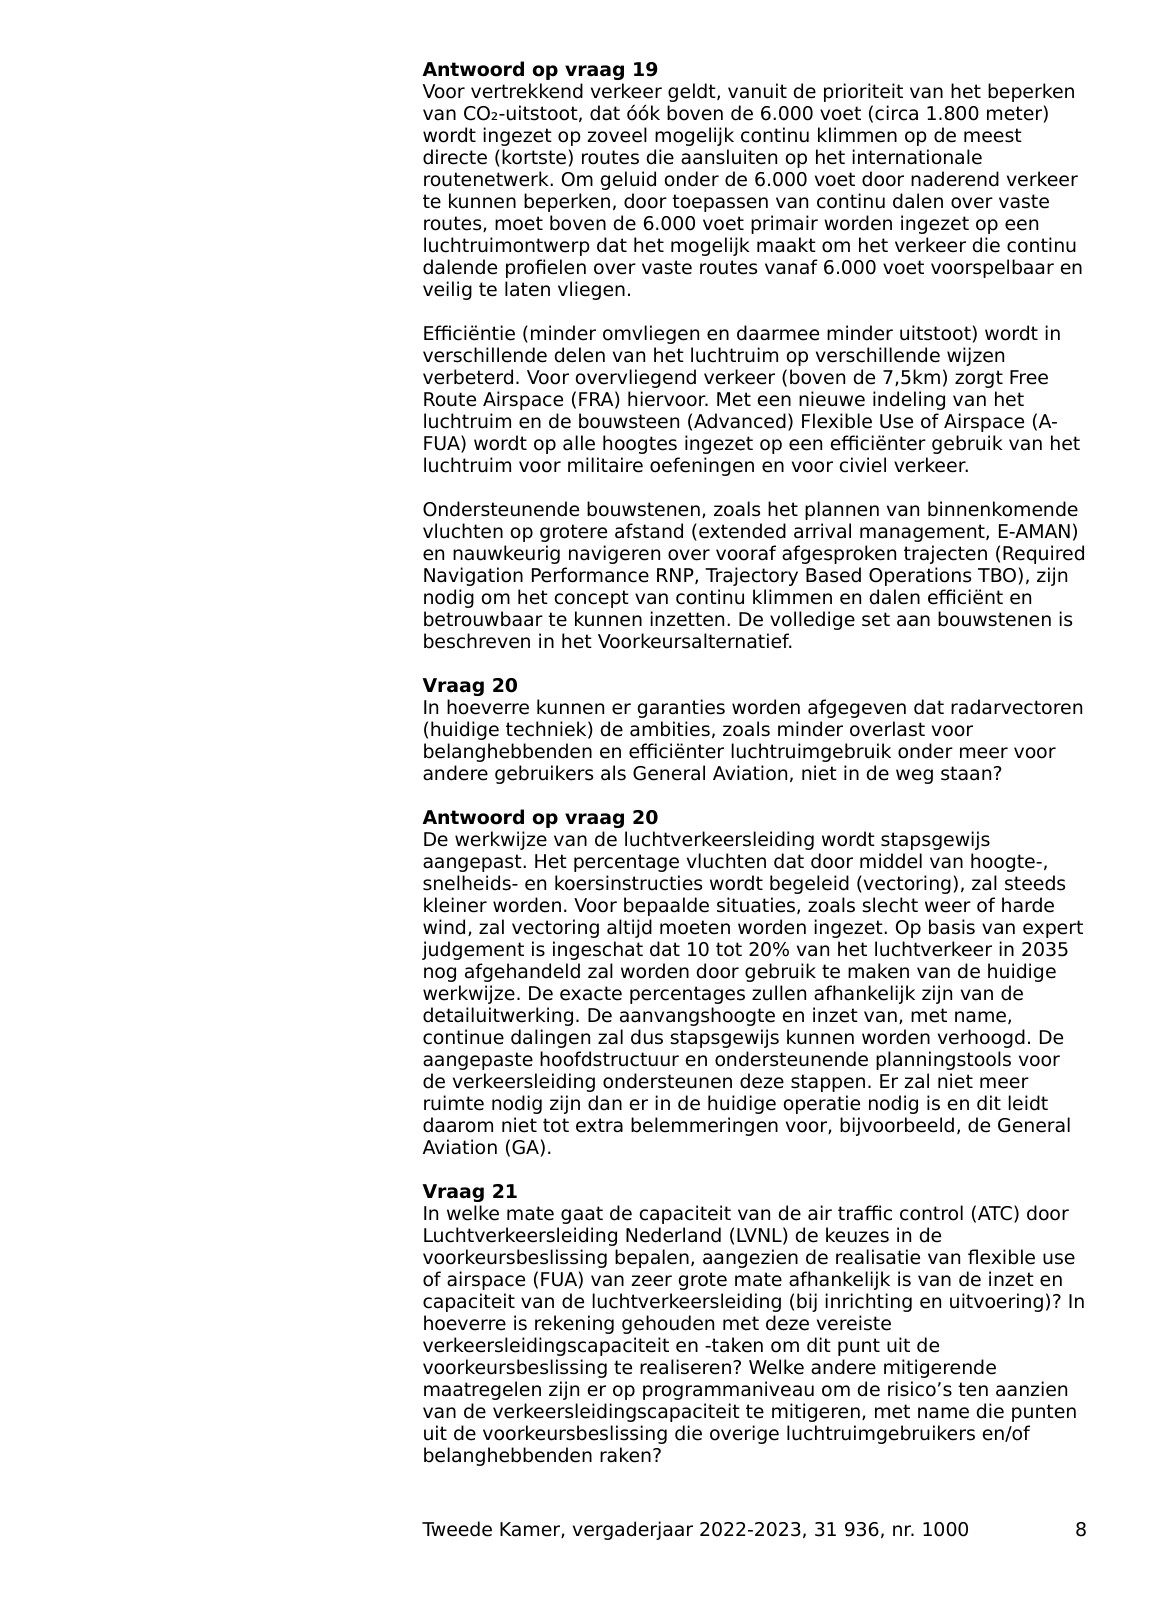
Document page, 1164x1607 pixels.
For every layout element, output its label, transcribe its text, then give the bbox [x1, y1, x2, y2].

text De werkwijze van de luchtverkeersleiding wordt stapsgewijs aangepast. Het percentage vluchten dat door middel van hoogte-, snelheids- en koersinstructies wordt begeleid (vectoring), zal steeds kleiner worden. Voor bepaalde situaties, zoals slecht weer of harde wind, zal vectoring altijd moeten worden ingezet. Op basis van expert judgement is ingeschat dat 10 tot 20% van het luchtverkeer in 2035 nog afgehandeld zal worden door gebruik te maken van de huidige werkwijze. De exacte percentages zullen afhankelijk zijn van de detailuitwerking. De aanvangshoogte en inzet van, met name, continue dalingen zal dus stapsgewijs kunnen worden verhoogd. De aangepaste hoofdstructuur en ondersteunende planningstools voor de verkeersleiding ondersteunen deze stappen. Er zal niet meer ruimte nodig zijn dan er in de huidige operatie nodig is en dit leidt daarom niet tot extra belemmeringen voor, bijvoorbeeld, de General Aviation (GA). [422, 829, 1087, 1159]
text Vraag 21 [422, 1181, 1087, 1203]
text Voor vertrekkend verkeer geldt, vanuit de prioriteit van het beperken van CO₂-uitstoot, dat óók boven de 6.000 voet (circa 1.800 meter) wordt ingezet op zoveel mogelijk continu klimmen op de meest directe (kortste) routes die aansluiten op het internationale routenetwerk. Om geluid onder de 6.000 voet door naderend verkeer te kunnen beperken, door toepassen van continu dalen over vaste routes, moet boven de 6.000 voet primair worden ingezet op een luchtruimontwerp dat het mogelijk maakt om het verkeer die continu dalende profielen over vaste routes vanaf 6.000 voet voorspelbaar en veilig te laten vliegen. [422, 81, 1087, 301]
text In hoeverre kunnen er garanties worden afgegeven dat radarvectoren (huidige techniek) de ambities, zoals minder overlast voor belanghebbenden en efficiënter luchtruimgebruik onder meer voor andere gebruikers als General Aviation, niet in de weg staan? [422, 697, 1087, 785]
text Antwoord op vraag 19 [422, 59, 1087, 81]
text Antwoord op vraag 20 [422, 807, 1087, 829]
text Vraag 20 [422, 675, 1087, 697]
text In welke mate gaat de capaciteit van de air traffic control (ATC) door Luchtverkeersleiding Nederland (LVNL) de keuzes in de voorkeursbeslissing bepalen, aangezien de realisatie van flexible use of airspace (FUA) van zeer grote mate afhankelijk is van de inzet en capaciteit van de luchtverkeersleiding (bij inrichting en uitvoering)? In hoeverre is rekening gehouden met deze vereiste verkeersleidingscapaciteit en -taken om dit punt uit de voorkeursbeslissing te realiseren? Welke andere mitigerende maatregelen zijn er op programmaniveau om de risico’s ten aanzien van de verkeersleidingscapaciteit te mitigeren, met name die punten uit de voorkeursbeslissing die overige luchtruimgebruikers en/of belanghebbenden raken? [422, 1203, 1087, 1467]
text Ondersteunende bouwstenen, zoals het plannen van binnenkomende vluchten op grotere afstand (extended arrival management, E-AMAN) en nauwkeurig navigeren over vooraf afgesproken trajecten (Required Navigation Performance RNP, Trajectory Based Operations TBO), zijn nodig om het concept van continu klimmen en dalen efficiënt en betrouwbaar te kunnen inzetten. De volledige set aan bouwstenen is beschreven in het Voorkeursalternatief. [422, 499, 1087, 653]
text Efficiëntie (minder omvliegen en daarmee minder uitstoot) wordt in verschillende delen van het luchtruim op verschillende wijzen verbeterd. Voor overvliegend verkeer (boven de 7,5km) zorgt Free Route Airspace (FRA) hiervoor. Met een nieuwe indeling van het luchtruim en de bouwsteen (Advanced) Flexible Use of Airspace (A-FUA) wordt op alle hoogtes ingezet op een efficiënter gebruik van het luchtruim voor militaire oefeningen en voor civiel verkeer. [422, 323, 1087, 477]
